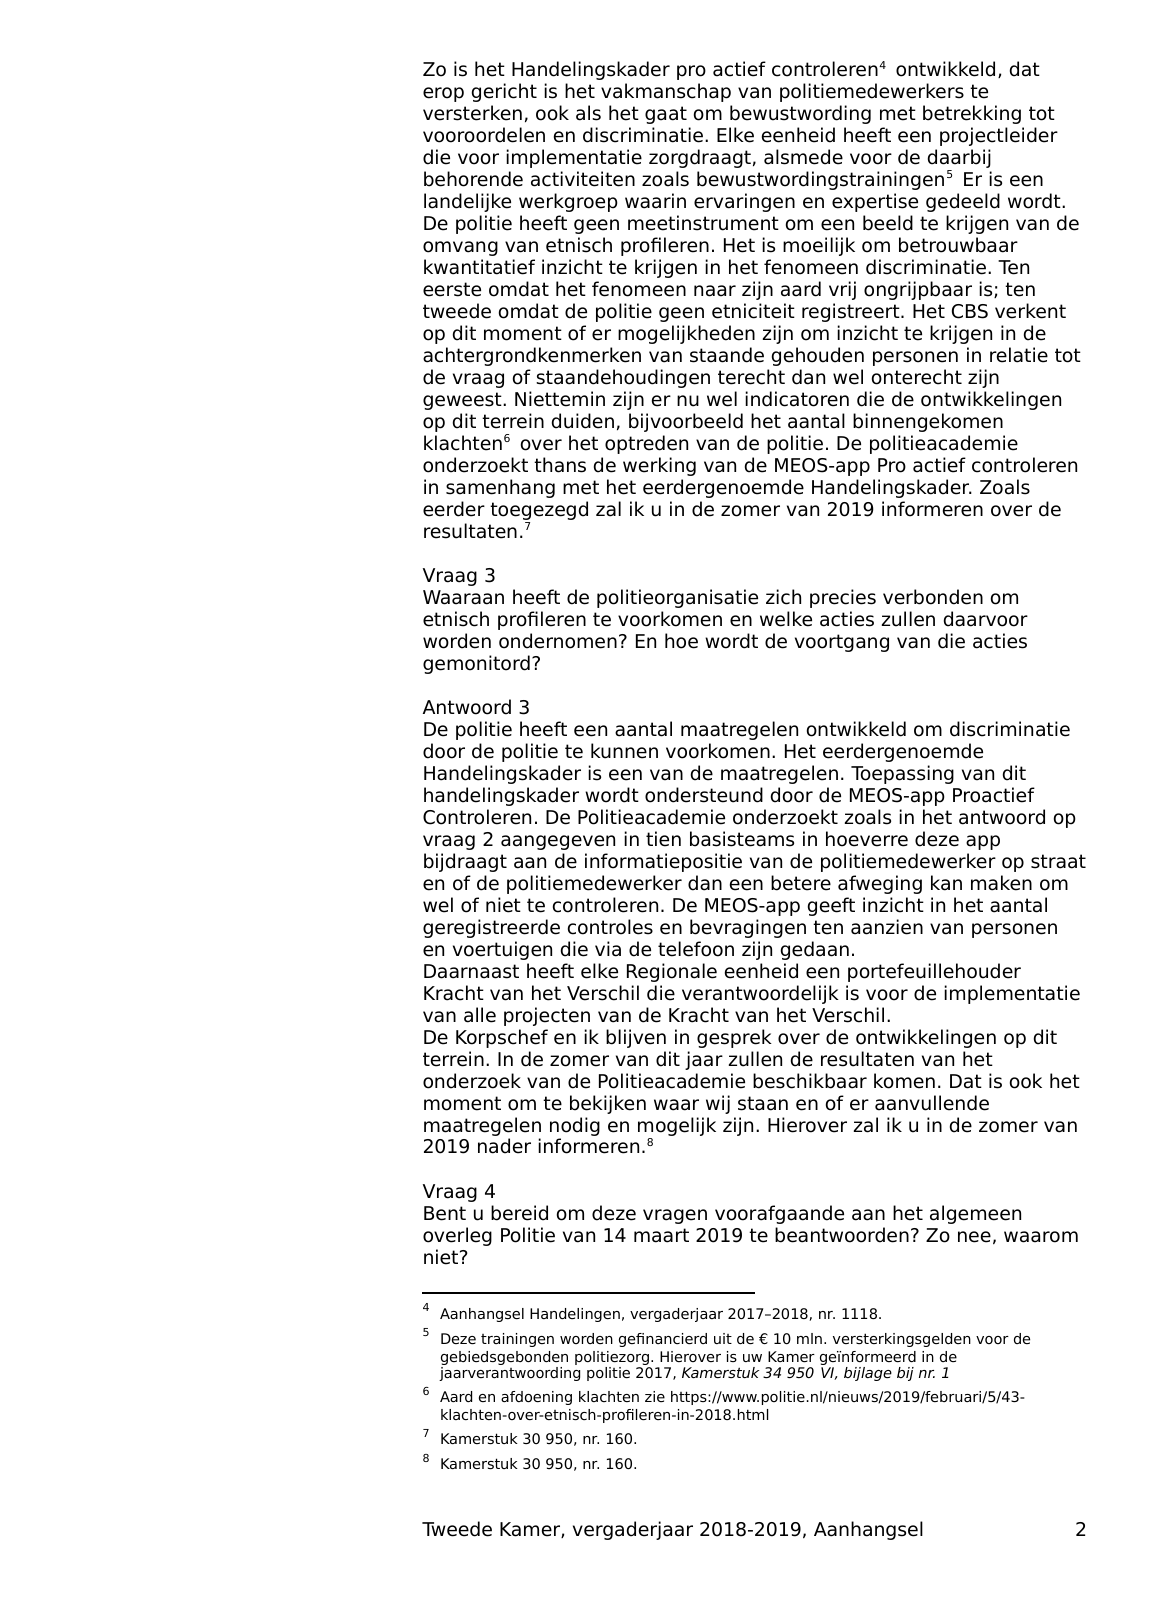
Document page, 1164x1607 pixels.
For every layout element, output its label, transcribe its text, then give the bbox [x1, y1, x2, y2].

text Zo is het Handelingskader pro actief controleren ontwikkeld, dat erop gericht is het vakmanschap van politiemedewerkers te versterken, ook als het gaat om bewustwording met betrekking tot vooroordelen en discriminatie. Elke eenheid heeft een projectleider die voor implementatie zorgdraagt, alsmede voor de daarbij behorende activiteiten zoals bewustwordingstrainingen Er is een landelijke werkgroep waarin ervaringen en expertise gedeeld wordt. [422, 59, 1087, 213]
text Deze trainingen worden gefinancierd uit de € 10 mln. versterkingsgelden voor de gebiedsgebonden politiezorg. Hierover is uw Kamer geïnformeerd in de jaarverantwoording politie 2017, Kamerstuk 34 950 VI, bijlage bij nr. 1 [422, 1327, 1087, 1382]
text Aard en afdoening klachten zie https://www.politie.nl/nieuws/2019/februari/5/43-klachten-over-etnisch-profileren-in-2018.html [422, 1385, 1087, 1424]
text Waaraan heeft de politieorganisatie zich precies verbonden om etnisch profileren te voorkomen en welke acties zullen daarvoor worden ondernomen? En hoe wordt de voortgang van die acties gemonitord? [422, 587, 1087, 675]
text De politie heeft geen meetinstrument om een beeld te krijgen van de omvang van etnisch profileren. Het is moeilijk om betrouwbaar kwantitatief inzicht te krijgen in het fenomeen discriminatie. Ten eerste omdat het fenomeen naar zijn aard vrij ongrijpbaar is; ten tweede omdat de politie geen etniciteit registreert. Het CBS verkent op dit moment of er mogelijkheden zijn om inzicht te krijgen in de achtergrondkenmerken van staande gehouden personen in relatie tot de vraag of staandehoudingen terecht dan wel onterecht zijn geweest. Niettemin zijn er nu wel indicatoren die de ontwikkelingen op dit terrein duiden, bijvoorbeeld het aantal binnengekomen klachten over het optreden van de politie. De politieacademie onderzoekt thans de werking van de MEOS-app Pro actief controleren in samenhang met het eerdergenoemde Handelingskader. Zoals eerder toegezegd zal ik u in de zomer van 2019 informeren over de resultaten. [422, 213, 1087, 543]
text Antwoord 3 [422, 697, 1087, 719]
text Vraag 3 [422, 565, 1087, 587]
text Kamerstuk 30 950, nr. 160. [422, 1452, 1087, 1474]
text Bent u bereid om deze vragen voorafgaande aan het algemeen overleg Politie van 14 maart 2019 te beantwoorden? Zo nee, waarom niet? [422, 1203, 1087, 1268]
text Aanhangsel Handelingen, vergaderjaar 2017–2018, nr. 1118. [422, 1302, 1087, 1324]
text De politie heeft een aantal maatregelen ontwikkeld om discriminatie door de politie te kunnen voorkomen. Het eerdergenoemde Handelingskader is een van de maatregelen. Toepassing van dit handelingskader wordt ondersteund door de MEOS-app Proactief Controleren. De Politieacademie onderzoekt zoals in het antwoord op vraag 2 aangegeven in tien basisteams in hoeverre deze app bijdraagt aan de informatiepositie van de politiemedewerker op straat en of de politiemedewerker dan een betere afweging kan maken om wel of niet te controleren. De MEOS-app geeft inzicht in het aantal geregistreerde controles en bevragingen ten aanzien van personen en voertuigen die via de telefoon zijn gedaan. [422, 719, 1087, 961]
text Vraag 4 [422, 1181, 1087, 1203]
text Daarnaast heeft elke Regionale eenheid een portefeuillehouder Kracht van het Verschil die verantwoordelijk is voor de implementatie van alle projecten van de Kracht van het Verschil. [422, 961, 1087, 1027]
text Kamerstuk 30 950, nr. 160. [422, 1427, 1087, 1449]
text De Korpschef en ik blijven in gesprek over de ontwikkelingen op dit terrein. In de zomer van dit jaar zullen de resultaten van het onderzoek van de Politieacademie beschikbaar komen. Dat is ook het moment om te bekijken waar wij staan en of er aanvullende maatregelen nodig en mogelijk zijn. Hierover zal ik u in de zomer van 2019 nader informeren. [422, 1027, 1087, 1158]
